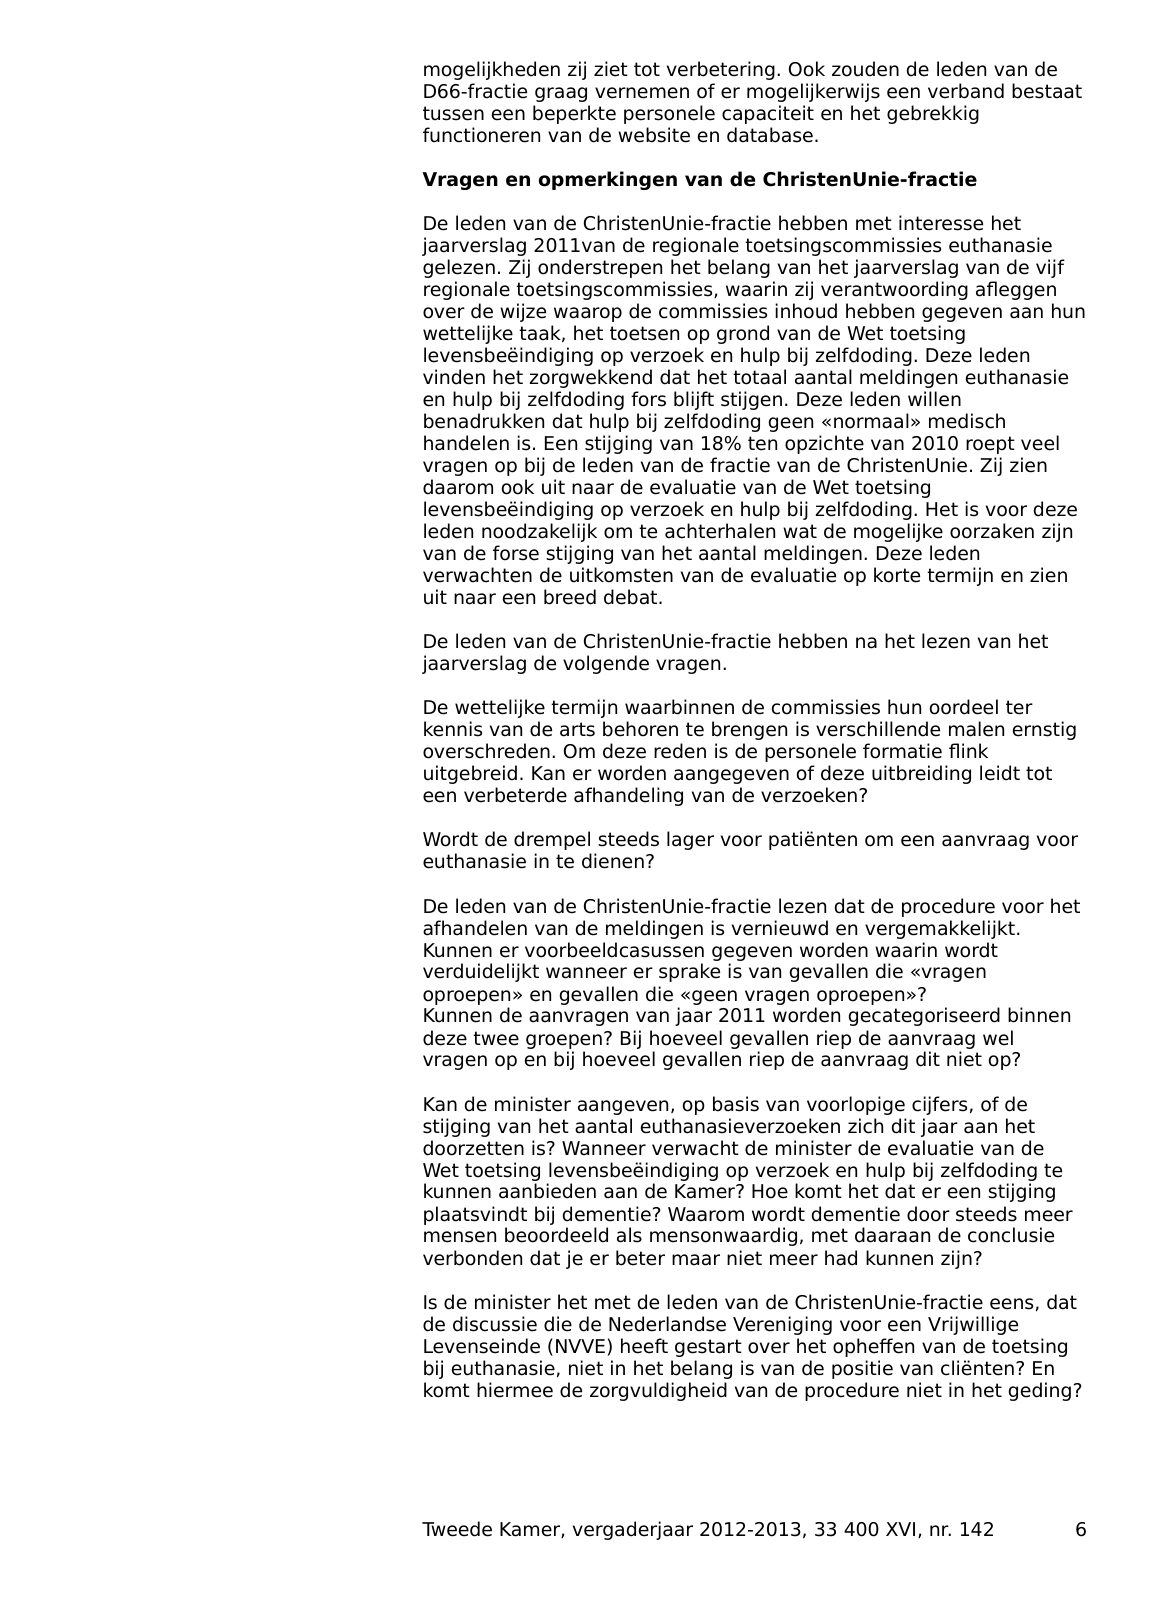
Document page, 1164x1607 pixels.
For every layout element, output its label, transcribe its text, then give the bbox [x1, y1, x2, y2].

text De leden van de ChristenUnie-fractie lezen dat de procedure voor het afhandelen van de meldingen is vernieuwd en vergemakkelijkt. Kunnen er voorbeeldcasussen gegeven worden waarin wordt verduidelijkt wanneer er sprake is van gevallen die «vragen oproepen» en gevallen die «geen vragen oproepen»? [422, 896, 1087, 1005]
text Kunnen de aanvragen van jaar 2011 worden gecategoriseerd binnen deze twee groepen? Bij hoeveel gevallen riep de aanvraag wel vragen op en bij hoeveel gevallen riep de aanvraag dit niet op? [422, 1005, 1087, 1071]
text De wettelijke termijn waarbinnen de commissies hun oordeel ter kennis van de arts behoren te brengen is verschillende malen ernstig overschreden. Om deze reden is de personele formatie flink uitgebreid. Kan er worden aangegeven of deze uitbreiding leidt tot een verbeterde afhandeling van de verzoeken? [422, 697, 1087, 807]
text mogelijkheden zij ziet tot verbetering. Ook zouden de leden van de D66-fractie graag vernemen of er mogelijkerwijs een verband bestaat tussen een beperkte personele capaciteit en het gebrekkig functioneren van de website en database. [422, 59, 1087, 147]
text Is de minister het met de leden van de ChristenUnie-fractie eens, dat de discussie die de Nederlandse Vereniging voor een Vrijwillige Levenseinde (NVVE) heeft gestart over het opheffen van de toetsing bij euthanasie, niet in het belang is van de positie van cliënten? En komt hiermee de zorgvuldigheid van de procedure niet in het geding? [422, 1292, 1087, 1401]
text Wordt de drempel steeds lager voor patiënten om een aanvraag voor euthanasie in te dienen? [422, 829, 1087, 873]
text De leden van de ChristenUnie-fractie hebben met interesse het jaarverslag 2011van de regionale toetsingscommissies euthanasie gelezen. Zij onderstrepen het belang van het jaarverslag van de vijf regionale toetsingscommissies, waarin zij verantwoording afleggen over de wijze waarop de commissies inhoud hebben gegeven aan hun wettelijke taak, het toetsen op grond van de Wet toetsing levensbeëindiging op verzoek en hulp bij zelfdoding. Deze leden vinden het zorgwekkend dat het totaal aantal meldingen euthanasie en hulp bij zelfdoding fors blijft stijgen. Deze leden willen benadrukken dat hulp bij zelfdoding geen «normaal» medisch handelen is. Een stijging van 18% ten opzichte van 2010 roept veel vragen op bij de leden van de fractie van de ChristenUnie. Zij zien daarom ook uit naar de evaluatie van de Wet toetsing levensbeëindiging op verzoek en hulp bij zelfdoding. Het is voor deze leden noodzakelijk om te achterhalen wat de mogelijke oorzaken zijn van de forse stijging van het aantal meldingen. Deze leden verwachten de uitkomsten van de evaluatie op korte termijn en zien uit naar een breed debat. [422, 213, 1087, 609]
text De leden van de ChristenUnie-fractie hebben na het lezen van het jaarverslag de volgende vragen. [422, 631, 1087, 675]
text Kan de minister aangeven, op basis van voorlopige cijfers, of de stijging van het aantal euthanasieverzoeken zich dit jaar aan het doorzetten is? Wanneer verwacht de minister de evaluatie van de Wet toetsing levensbeëindiging op verzoek en hulp bij zelfdoding te kunnen aanbieden aan de Kamer? Hoe komt het dat er een stijging plaatsvindt bij dementie? Waarom wordt dementie door steeds meer mensen beoordeeld als mensonwaardig, met daaraan de conclusie verbonden dat je er beter maar niet meer had kunnen zijn? [422, 1093, 1087, 1269]
subtitle Vragen en opmerkingen van de ChristenUnie-fractie [422, 169, 1087, 191]
